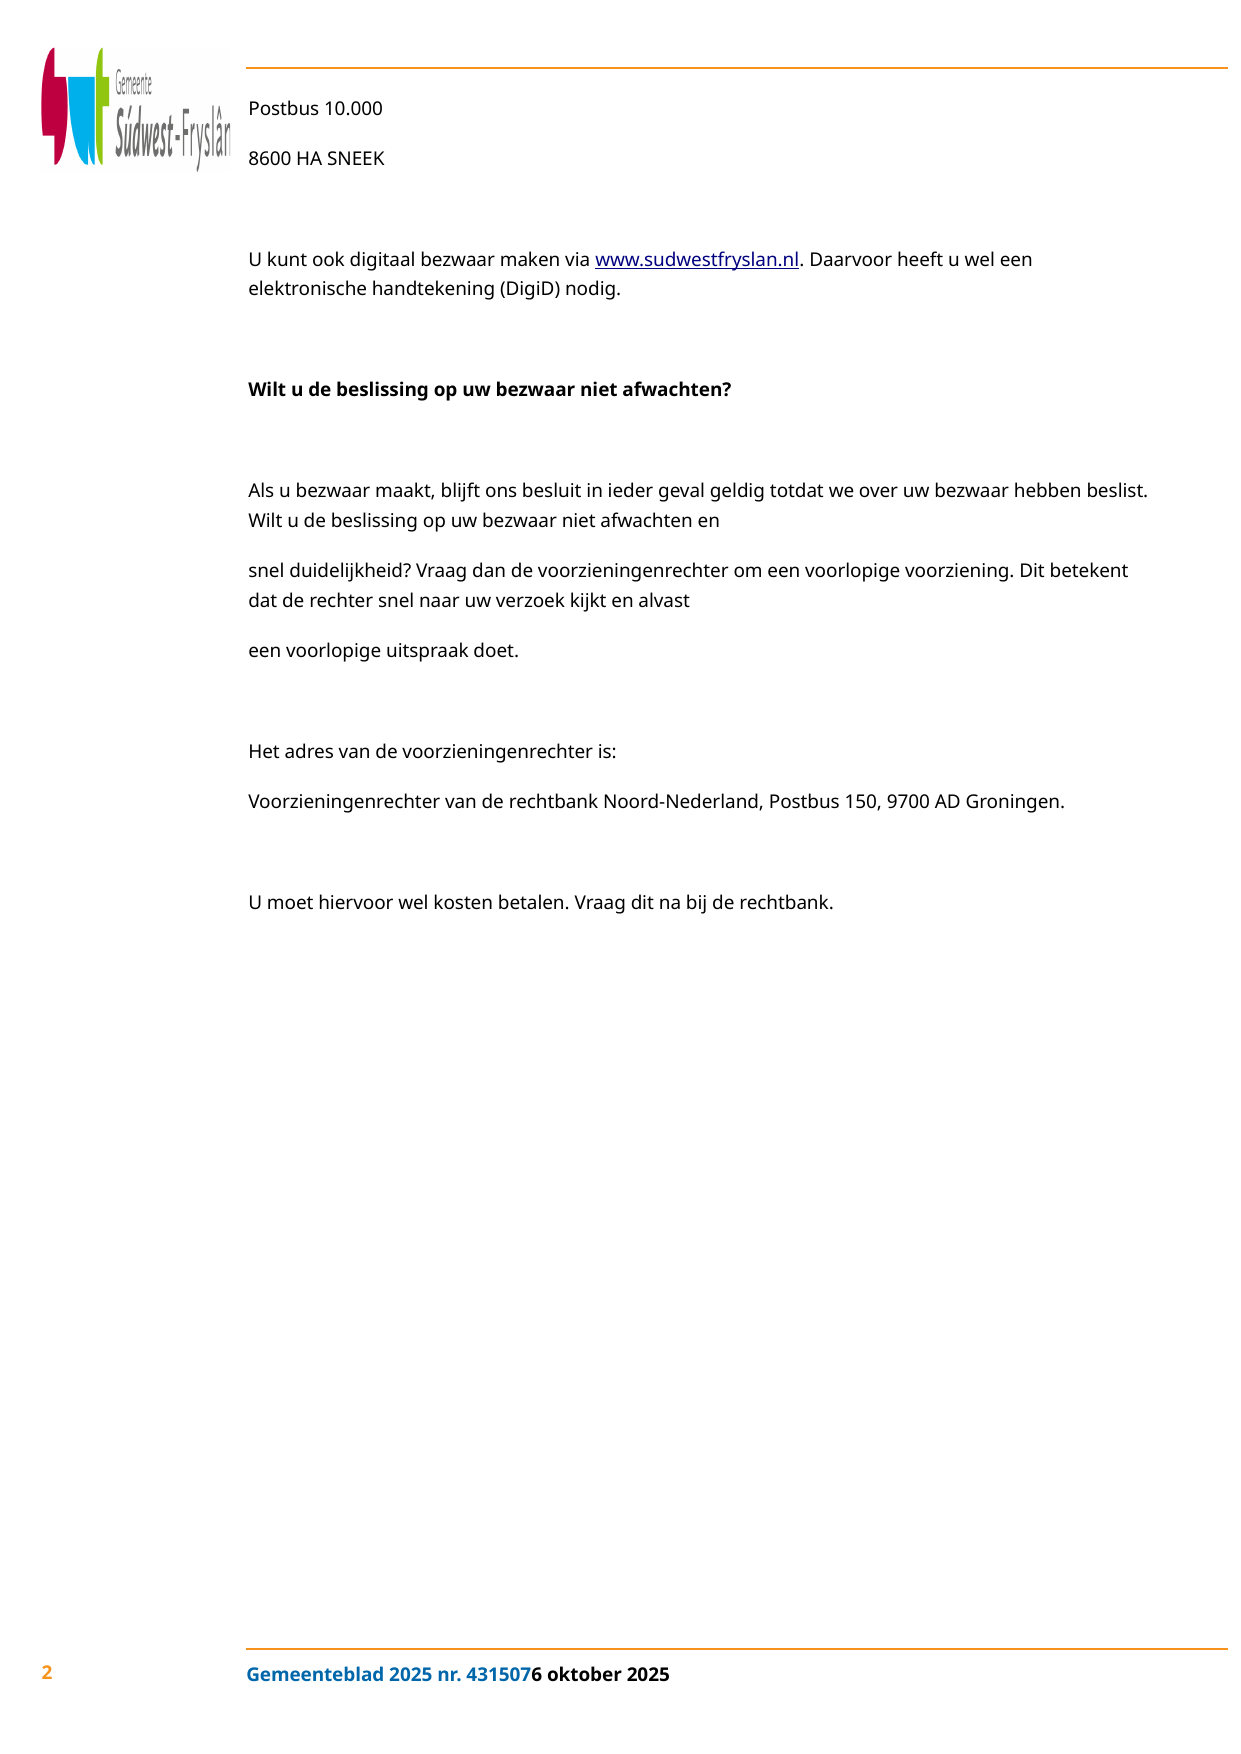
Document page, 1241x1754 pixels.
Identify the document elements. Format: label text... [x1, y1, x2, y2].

text Wilt u de beslissing op uw bezwaar niet afwachten? [248, 376, 1152, 402]
picture [41, 47, 231, 172]
text U moet hiervoor wel kosten betalen. Vraag dit na bij de rechtbank. [248, 889, 1152, 915]
text snel duidelijkheid? Vraag dan de voorzieningenrechter om een voorlopige voorziening. Dit betekent dat de rechter snel naar uw verzoek kijkt en alvast [248, 557, 1152, 613]
text Voorzieningenrechter van de rechtbank Noord-Nederland, Postbus 150, 9700 AD Groningen. [248, 788, 1152, 814]
text Het adres van de voorzieningenrechter is: [248, 738, 1152, 764]
text Postbus 10.000 [248, 95, 1152, 121]
text Als u bezwaar maakt, blijft ons besluit in ieder geval geldig totdat we over uw bezwaar hebben beslist. Wilt u de beslissing op uw bezwaar niet afwachten en [248, 477, 1152, 533]
text U kunt ook digitaal bezwaar maken via www.sudwestfryslan.nl. Daarvoor heeft u wel een elektronische handtekening (DigiD) nodig. [248, 246, 1152, 301]
text een voorlopige uitspraak doet. [248, 637, 1152, 663]
text 8600 HA SNEEK [248, 145, 1152, 171]
